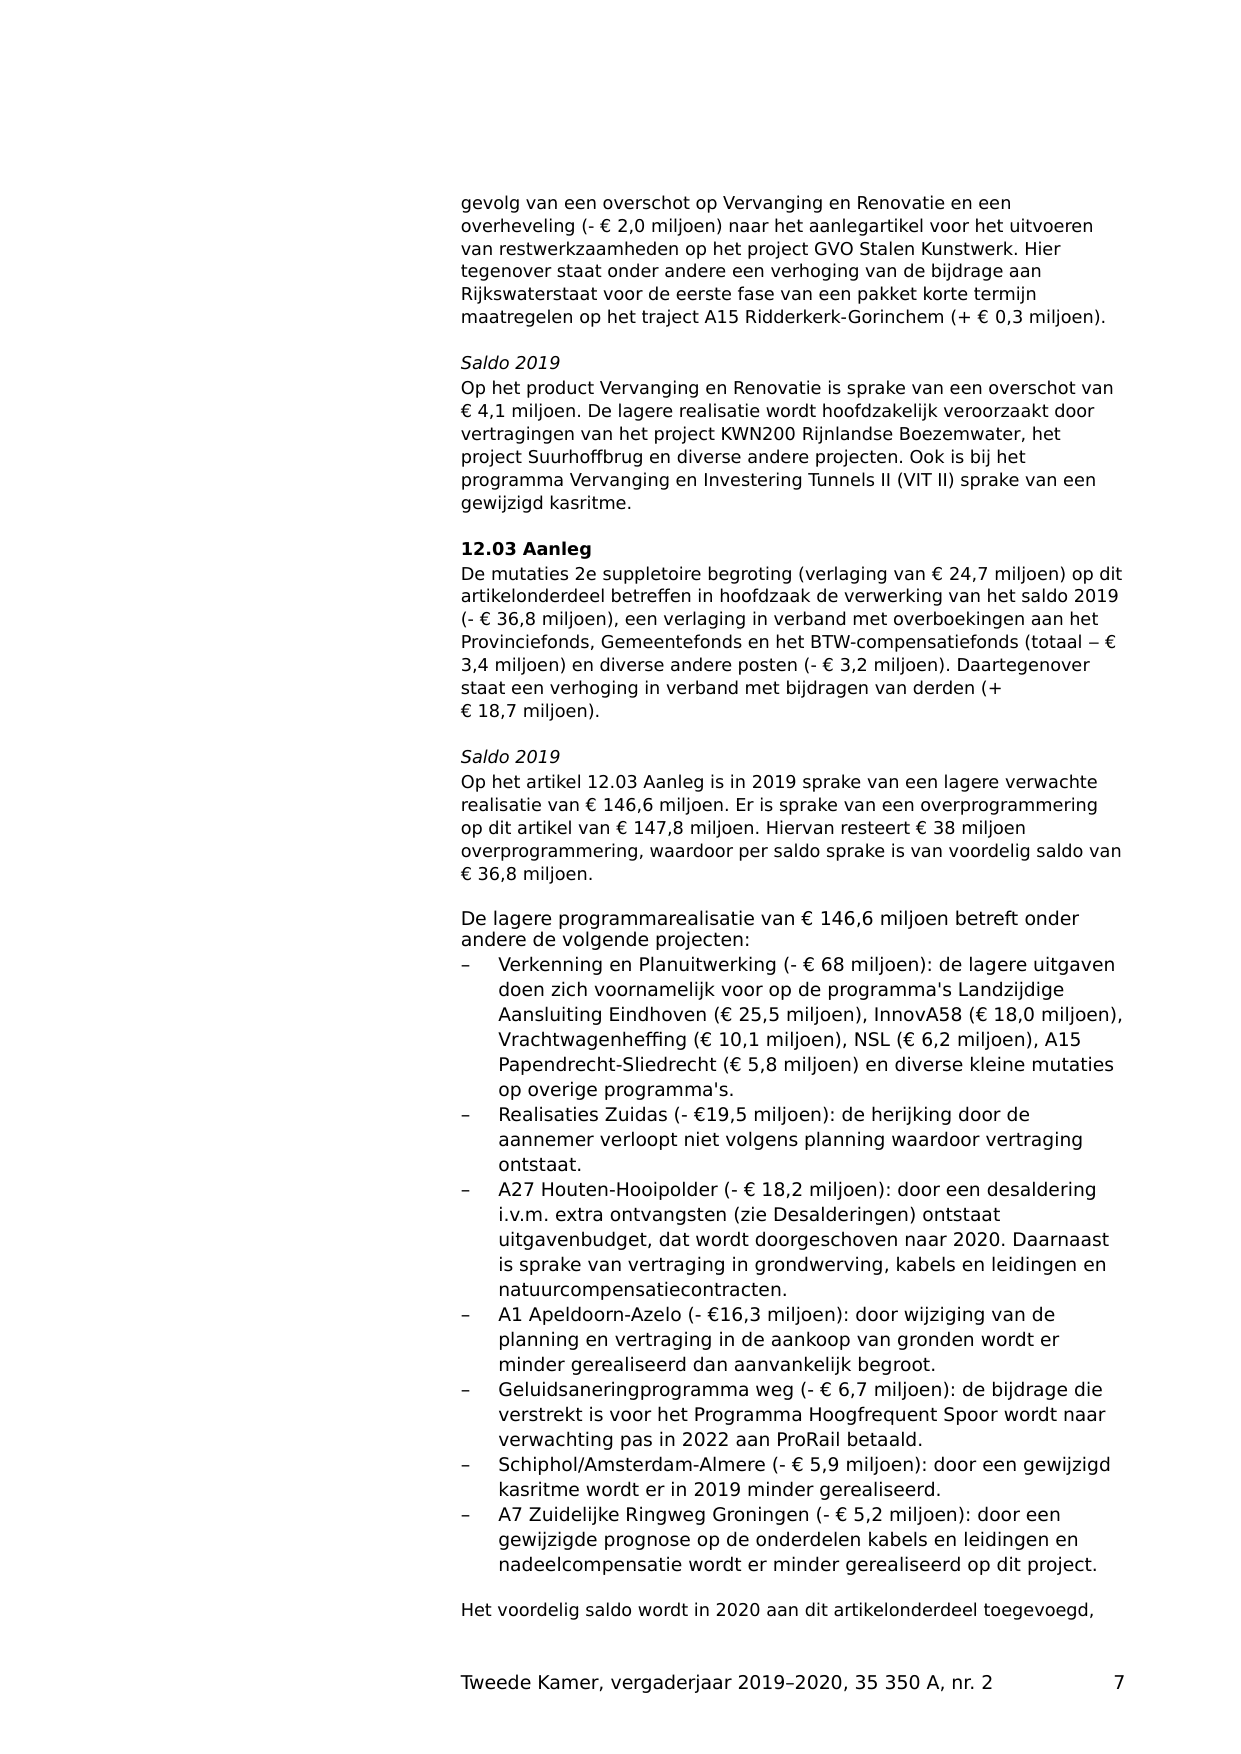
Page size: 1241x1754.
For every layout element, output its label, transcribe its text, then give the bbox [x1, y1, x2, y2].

text 12.03 Aanleg [461, 537, 1125, 559]
text De lagere programmarealisatie van € 146,6 miljoen betreft onder andere de volgende projecten: [461, 907, 1125, 951]
text Het voordelig saldo wordt in 2020 aan dit artikelonderdeel toegevoegd, [461, 1598, 1125, 1621]
text Op het product Vervanging en Renovatie is sprake van een overschot van € 4,1 miljoen. De lagere realisatie wordt hoofdzakelijk veroorzaakt door vertragingen van het project KWN200 Rijnlandse Boezemwater, het project Suurhoffbrug en diverse andere projecten. Ook is bij het programma Vervanging en Investering Tunnels II (VIT II) sprake van een gewijzigd kasritme. [461, 376, 1125, 514]
list Schiphol/Amsterdam-Almere (- € 5,9 miljoen): door een gewijzigd kasritme wordt er in 2019 minder gerealiseerd. [461, 1451, 1125, 1501]
list A7 Zuidelijke Ringweg Groningen (- € 5,2 miljoen): door een gewijzigde prognose op de onderdelen kabels en leidingen en nadeelcompensatie wordt er minder gerealiseerd op dit project. [461, 1501, 1125, 1576]
text Saldo 2019 [461, 351, 1125, 374]
list Realisaties Zuidas (- €19,5 miljoen): de herijking door de aannemer verloopt niet volgens planning waardoor vertraging ontstaat. [461, 1101, 1125, 1176]
text De mutaties 2e suppletoire begroting (verlaging van € 24,7 miljoen) op dit artikelonderdeel betreffen in hoofdzaak de verwerking van het saldo 2019 (- € 36,8 miljoen), een verlaging in verband met overboekingen aan het Provinciefonds, Gemeentefonds en het BTW-compensatiefonds (totaal ‒ € 3,4 miljoen) en diverse andere posten (- € 3,2 miljoen). Daartegenover staat een verhoging in verband met bijdragen van derden (+ € 18,7 miljoen). [461, 562, 1125, 722]
list A27 Houten-Hooipolder (- € 18,2 miljoen): door een desaldering i.v.m. extra ontvangsten (zie Desalderingen) ontstaat uitgavenbudget, dat wordt doorgeschoven naar 2020. Daarnaast is sprake van vertraging in grondwerving, kabels en leidingen en natuurcompensatiecontracten. [461, 1176, 1125, 1301]
text gevolg van een overschot op Vervanging en Renovatie en een overheveling (- € 2,0 miljoen) naar het aanlegartikel voor het uitvoeren van restwerkzaamheden op het project GVO Stalen Kunstwerk. Hier tegenover staat onder andere een verhoging van de bijdrage aan Rijkswaterstaat voor de eerste fase van een pakket korte termijn maatregelen op het traject A15 Ridderkerk-Gorinchem (+ € 0,3 miljoen). [461, 191, 1125, 328]
list Geluidsaneringprogramma weg (- € 6,7 miljoen): de bijdrage die verstrekt is voor het Programma Hoogfrequent Spoor wordt naar verwachting pas in 2022 aan ProRail betaald. [461, 1376, 1125, 1451]
list A1 Apeldoorn-Azelo (- €16,3 miljoen): door wijziging van de planning en vertraging in de aankoop van gronden wordt er minder gerealiseerd dan aanvankelijk begroot. [461, 1301, 1125, 1376]
text Op het artikel 12.03 Aanleg is in 2019 sprake van een lagere verwachte realisatie van € 146,6 miljoen. Er is sprake van een overprogrammering op dit artikel van € 147,8 miljoen. Hiervan resteert € 38 miljoen overprogrammering, waardoor per saldo sprake is van voordelig saldo van € 36,8 miljoen. [461, 770, 1125, 884]
list Verkenning en Planuitwerking (- € 68 miljoen): de lagere uitgaven doen zich voornamelijk voor op de programma's Landzijdige Aansluiting Eindhoven (€ 25,5 miljoen), InnovA58 (€ 18,0 miljoen), Vrachtwagenheffing (€ 10,1 miljoen), NSL (€ 6,2 miljoen), A15 Papendrecht-Sliedrecht (€ 5,8 miljoen) en diverse kleine mutaties op overige programma's. [461, 951, 1125, 1101]
text Saldo 2019 [461, 745, 1125, 768]
